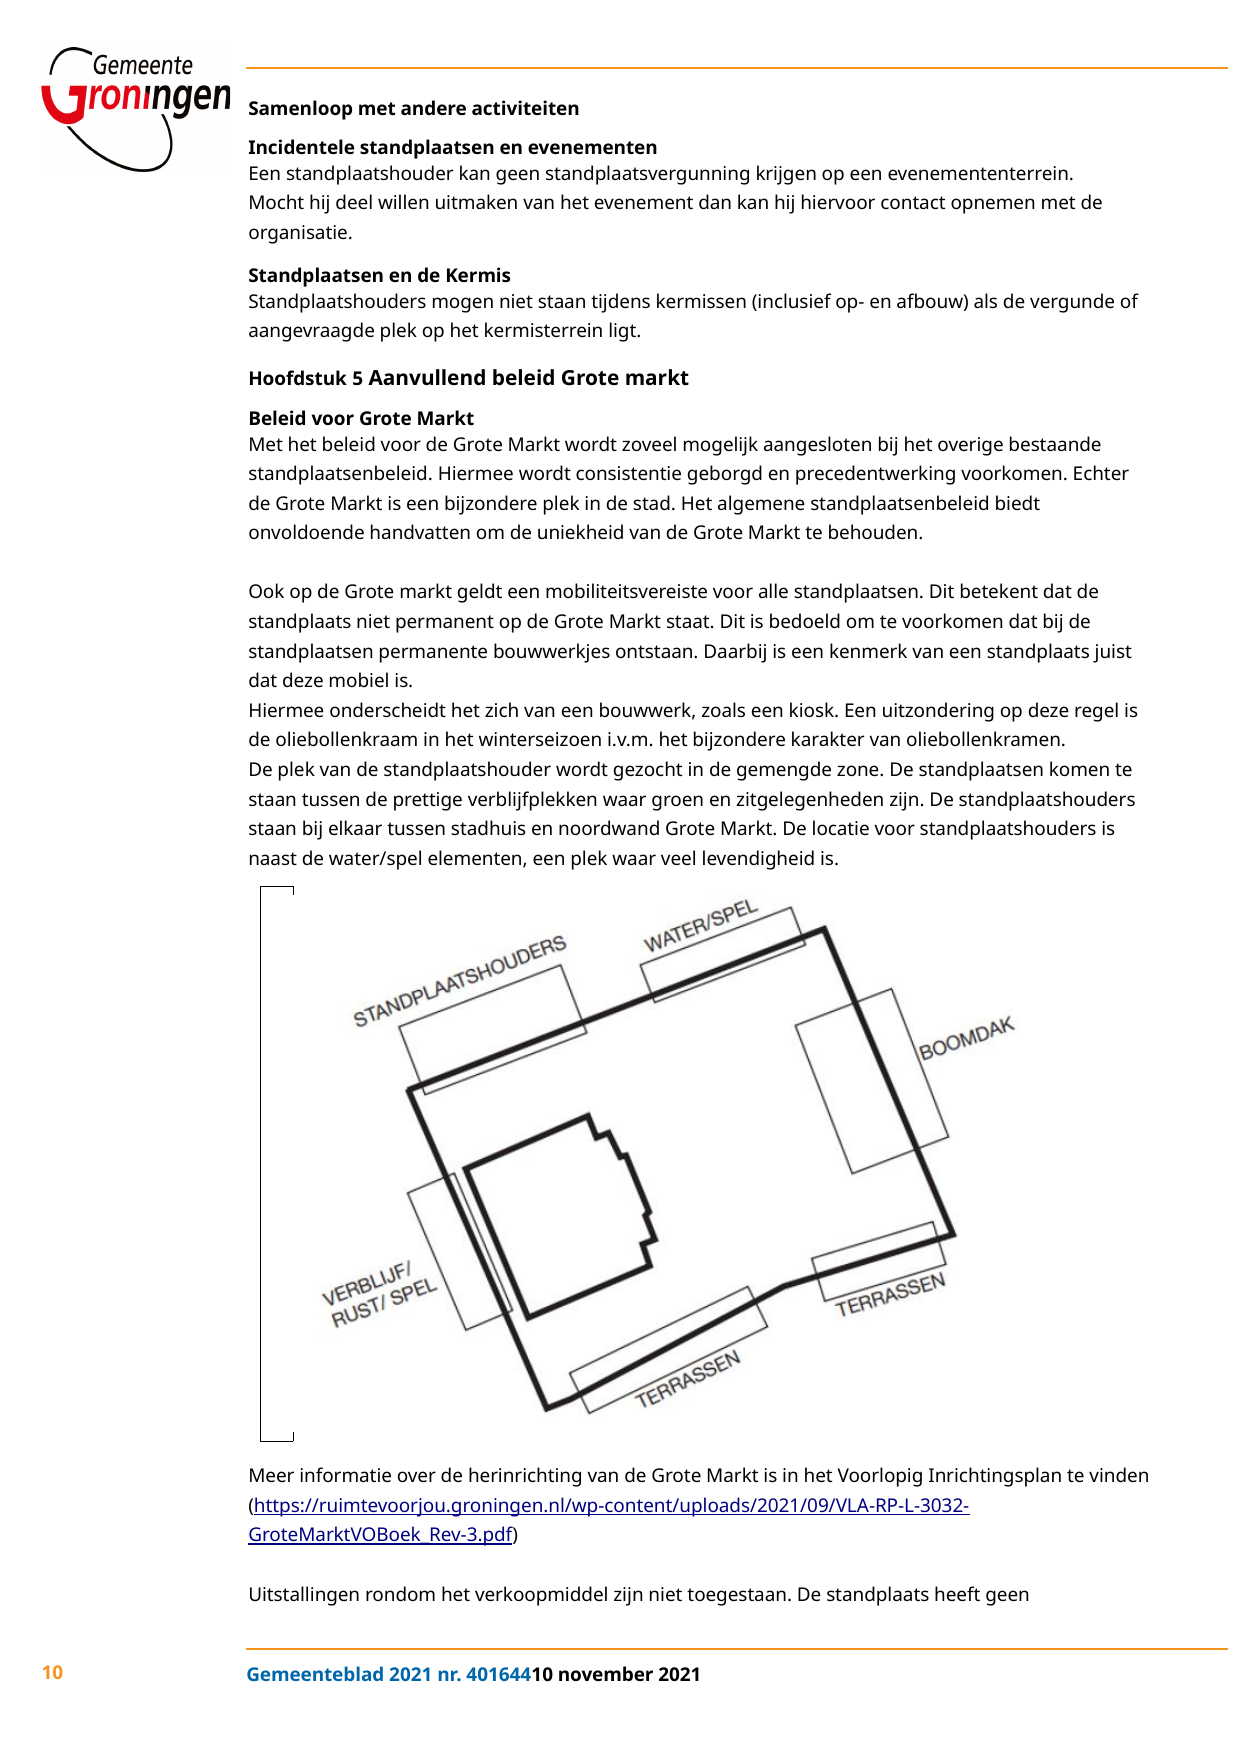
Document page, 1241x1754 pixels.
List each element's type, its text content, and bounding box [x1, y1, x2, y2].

text Hoofdstuk 5 Aanvullend beleid Grote markt [248, 363, 1152, 391]
text Meer informatie over de herinrichting van de Grote Markt is in het Voorlopig Inrichtingsplan te vinden (https://ruimtevoorjou.groningen.nl/wp-content/uploads/2021/09/VLA-RP-L-3032-GroteMarktVOBoek_Rev-3.pdf) [248, 1462, 1152, 1547]
text Een standplaatshouder kan geen standplaatsvergunning krijgen op een evenemententerrein. [248, 160, 1152, 186]
text De plek van de standplaatshouder wordt gezocht in de gemengde zone. De standplaatsen komen te staan tussen de prettige verblijfplekken waar groen en zitgelegenheden zijn. De standplaatshouders staan bij elkaar tussen stadhuis en noordwand Grote Markt. De locatie voor standplaatshouders is naast de water/spel elementen, een plek waar veel levendigheid is. [248, 756, 1152, 871]
picture [41, 47, 231, 172]
text Ook op de Grote markt geldt een mobiliteitsvereiste voor alle standplaatsen. Dit betekent dat de standplaats niet permanent op de Grote Markt staat. Dit is bedoeld om te voorkomen dat bij de standplaatsen permanente bouwwerkjes ontstaan. Daarbij is een kenmerk van een standplaats juist dat deze mobiel is. [248, 579, 1152, 693]
text Standplaatsen en de Kermis [248, 262, 1152, 288]
text Samenloop met andere activiteiten [248, 95, 1152, 121]
text Hiermee onderscheidt het zich van een bouwwerk, zoals een kiosk. Een uitzondering op deze regel is de oliebollenkraam in het winterseizoen i.v.m. het bijzondere karakter van oliebollenkramen. [248, 697, 1152, 752]
text Mocht hij deel willen uitmaken van het evenement dan kan hij hiervoor contact opnemen met de organisatie. [248, 189, 1152, 245]
text Beleid voor Grote Markt [248, 405, 1152, 431]
text Incidentele standplaatsen en evenementen [248, 134, 1152, 160]
picture [268, 895, 1037, 1432]
text Uitstallingen rondom het verkoopmiddel zijn niet toegestaan. De standplaats heeft geen [248, 1581, 1152, 1606]
text Met het beleid voor de Grote Markt wordt zoveel mogelijk aangesloten bij het overige bestaande standplaatsenbeleid. Hiermee wordt consistentie geborgd en precedentwerking voorkomen. Echter de Grote Markt is een bijzondere plek in de stad. Het algemene standplaatsenbeleid biedt onvoldoende handvatten om de uniekheid van de Grote Markt te behouden. [248, 431, 1152, 545]
text Standplaatshouders mogen niet staan tijdens kermissen (inclusief op- en afbouw) als de vergunde of aangevraagde plek op het kermisterrein ligt. [248, 288, 1152, 343]
